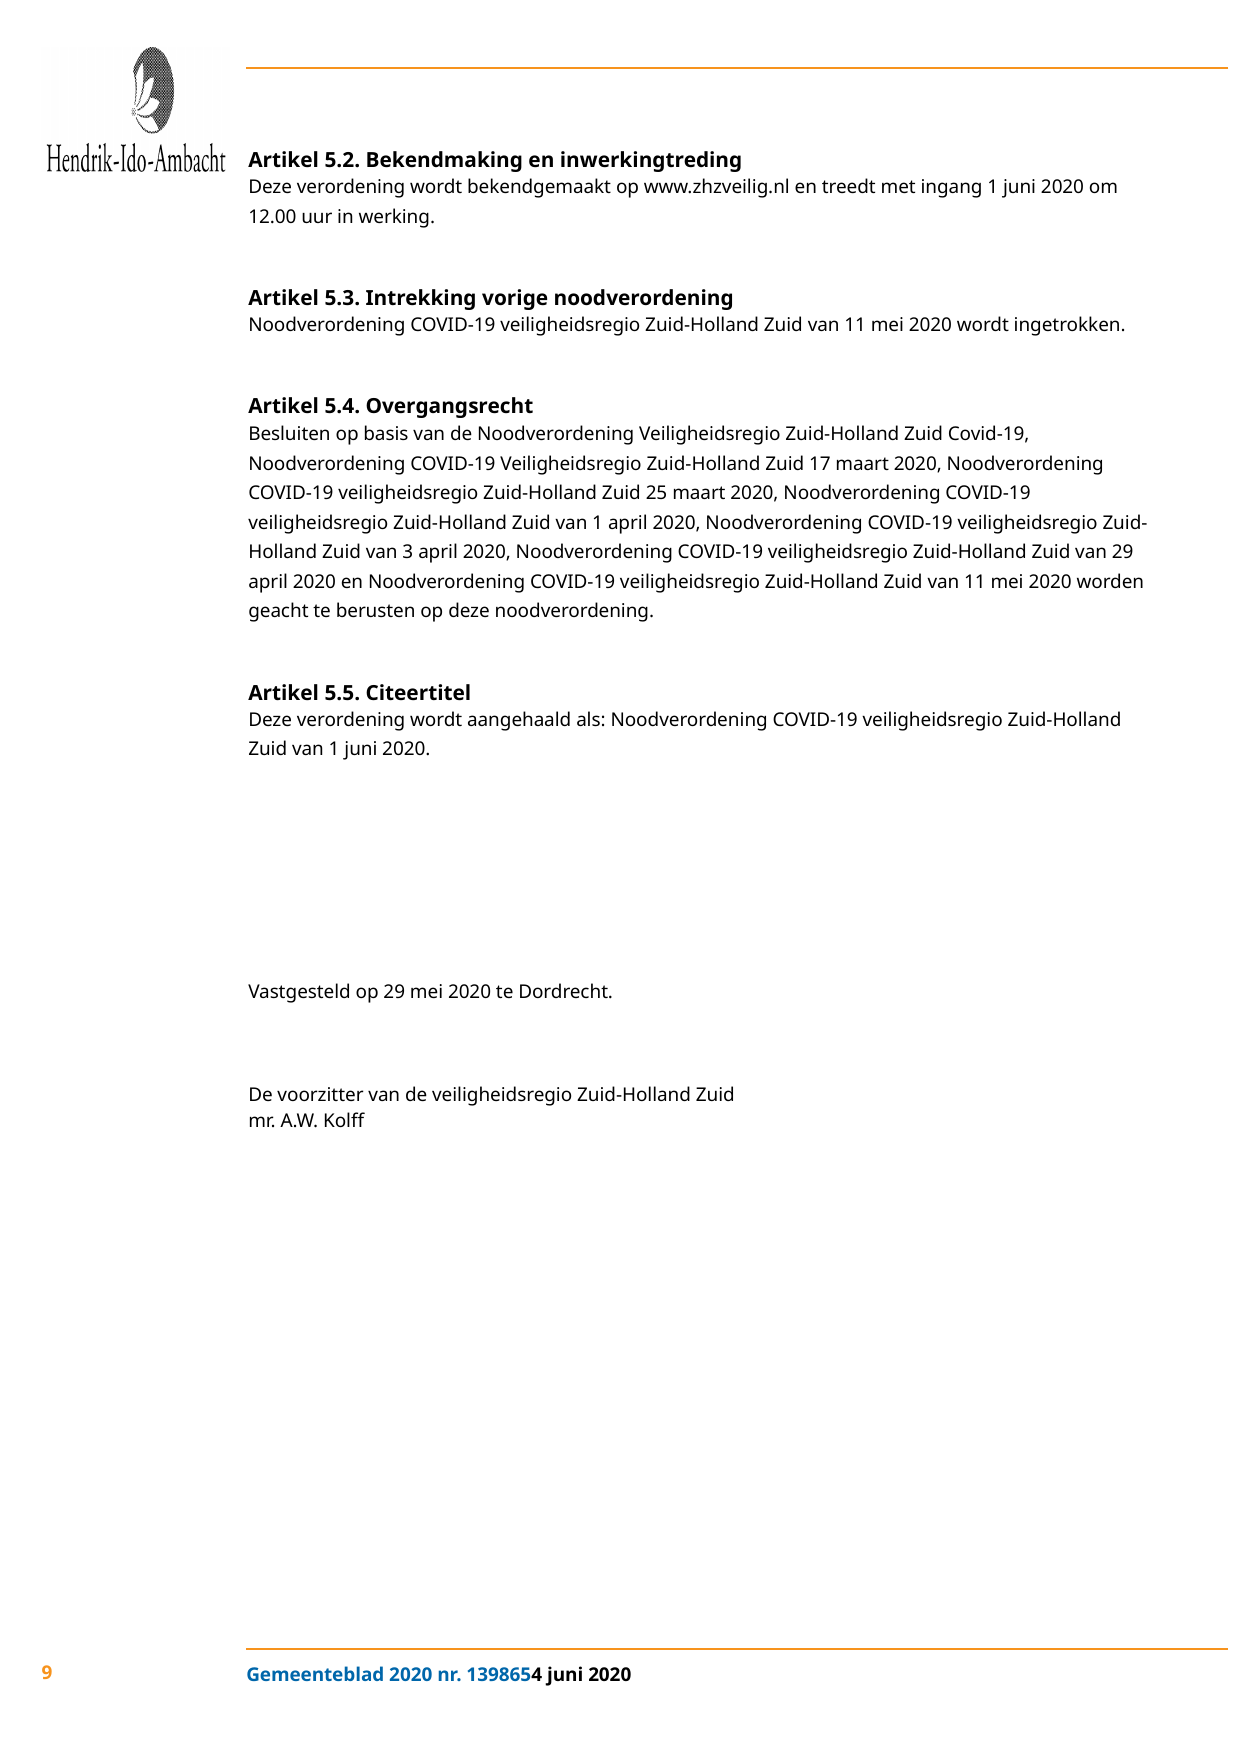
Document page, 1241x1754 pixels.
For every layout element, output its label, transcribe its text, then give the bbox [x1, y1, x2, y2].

picture [41, 47, 231, 172]
text Artikel 5.5. Citeertitel [248, 678, 1152, 706]
text De voorzitter van de veiligheidsregio Zuid-Holland Zuid [248, 1081, 1152, 1107]
text Artikel 5.4. Overgangsrecht [248, 392, 1152, 420]
text Noodverordening COVID-19 veiligheidsregio Zuid-Holland Zuid van 11 mei 2020 wordt ingetrokken. [248, 312, 1152, 337]
text Deze verordening wordt aangehaald als: Noodverordening COVID-19 veiligheidsregio Zuid-Holland Zuid van 1 juni 2020. [248, 706, 1152, 761]
text Besluiten op basis van de Noodverordening Veiligheidsregio Zuid-Holland Zuid Covid-19, [248, 420, 1152, 446]
text Vastgesteld op 29 mei 2020 te Dordrecht. [248, 978, 1152, 1004]
text Artikel 5.3. Intrekking vorige noodverordening [248, 283, 1152, 312]
text Deze verordening wordt bekendgemaakt op www.zhzveilig.nl en treedt met ingang 1 juni 2020 om 12.00 uur in werking. [248, 174, 1152, 229]
text mr. A.W. Kolff [248, 1107, 1152, 1133]
text Noodverordening COVID-19 Veiligheidsregio Zuid-Holland Zuid 17 maart 2020, Noodverordening COVID-19 veiligheidsregio Zuid-Holland Zuid 25 maart 2020, Noodverordening COVID-19 veiligheidsregio Zuid-Holland Zuid van 1 april 2020, Noodverordening COVID-19 veiligheidsregio Zuid-Holland Zuid van 3 april 2020, Noodverordening COVID-19 veiligheidsregio Zuid-Holland Zuid van 29 april 2020 en Noodverordening COVID-19 veiligheidsregio Zuid-Holland Zuid van 11 mei 2020 worden geacht te berusten op deze noodverordening. [248, 450, 1152, 623]
text Artikel 5.2. Bekendmaking en inwerkingtreding [248, 145, 1152, 174]
